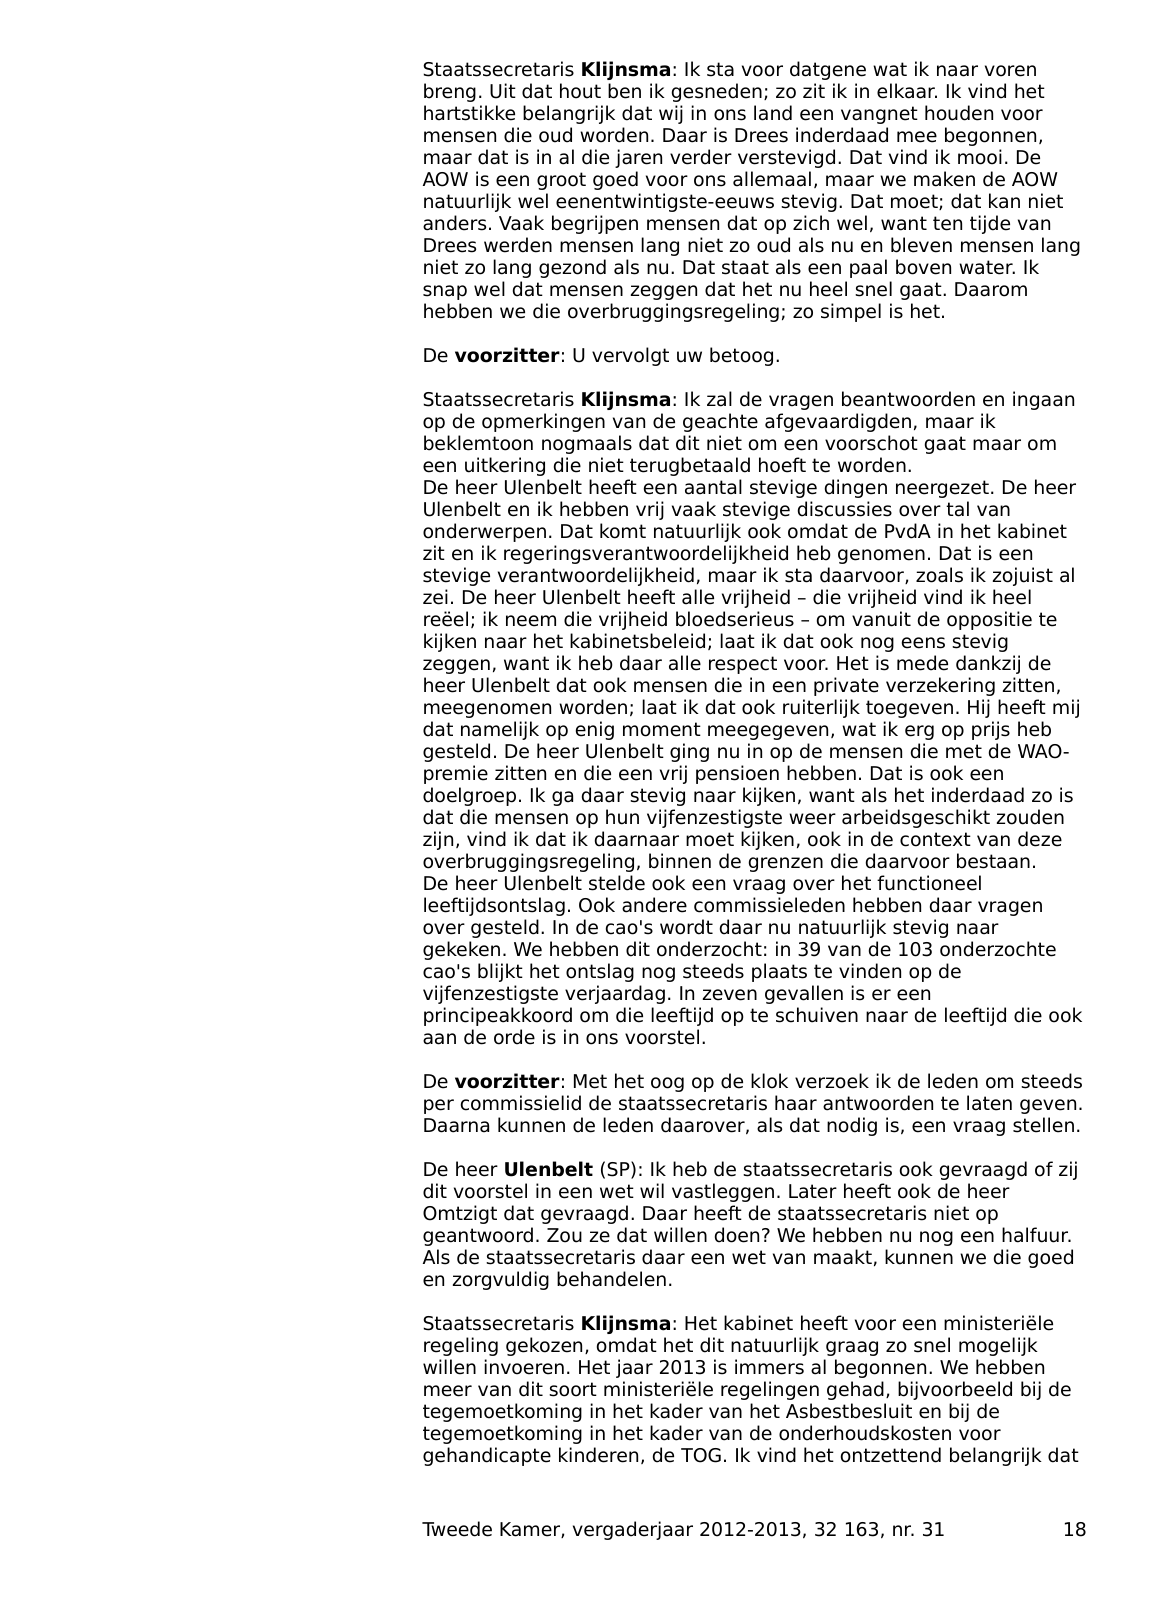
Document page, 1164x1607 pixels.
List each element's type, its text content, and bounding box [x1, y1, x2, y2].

text Staatssecretaris Klijnsma: Ik sta voor datgene wat ik naar voren breng. Uit dat hout ben ik gesneden; zo zit ik in elkaar. Ik vind het hartstikke belangrijk dat wij in ons land een vangnet houden voor mensen die oud worden. Daar is Drees inderdaad mee begonnen, maar dat is in al die jaren verder verstevigd. Dat vind ik mooi. De AOW is een groot goed voor ons allemaal, maar we maken de AOW natuurlijk wel eenentwintigste-eeuws stevig. Dat moet; dat kan niet anders. Vaak begrijpen mensen dat op zich wel, want ten tijde van Drees werden mensen lang niet zo oud als nu en bleven mensen lang niet zo lang gezond als nu. Dat staat als een paal boven water. Ik snap wel dat mensen zeggen dat het nu heel snel gaat. Daarom hebben we die overbruggingsregeling; zo simpel is het. [422, 59, 1087, 323]
text De heer Ulenbelt stelde ook een vraag over het functioneel leeftijdsontslag. Ook andere commissieleden hebben daar vragen over gesteld. In de cao's wordt daar nu natuurlijk stevig naar gekeken. We hebben dit onderzocht: in 39 van de 103 onderzochte cao's blijkt het ontslag nog steeds plaats te vinden op de vijfenzestigste verjaardag. In zeven gevallen is er een principeakkoord om die leeftijd op te schuiven naar de leeftijd die ook aan de orde is in ons voorstel. [422, 873, 1087, 1048]
text De heer Ulenbelt (SP): Ik heb de staatssecretaris ook gevraagd of zij dit voorstel in een wet wil vastleggen. Later heeft ook de heer Omtzigt dat gevraagd. Daar heeft de staatssecretaris niet op geantwoord. Zou ze dat willen doen? We hebben nu nog een halfuur. Als de staatssecretaris daar een wet van maakt, kunnen we die goed en zorgvuldig behandelen. [422, 1159, 1087, 1291]
text De heer Ulenbelt heeft een aantal stevige dingen neergezet. De heer Ulenbelt en ik hebben vrij vaak stevige discussies over tal van onderwerpen. Dat komt natuurlijk ook omdat de PvdA in het kabinet zit en ik regeringsverantwoordelijkheid heb genomen. Dat is een stevige verantwoordelijkheid, maar ik sta daarvoor, zoals ik zojuist al zei. De heer Ulenbelt heeft alle vrijheid – die vrijheid vind ik heel reëel; ik neem die vrijheid bloedserieus – om vanuit de oppositie te kijken naar het kabinetsbeleid; laat ik dat ook nog eens stevig zeggen, want ik heb daar alle respect voor. Het is mede dankzij de heer Ulenbelt dat ook mensen die in een private verzekering zitten, meegenomen worden; laat ik dat ook ruiterlijk toegeven. Hij heeft mij dat namelijk op enig moment meegegeven, wat ik erg op prijs heb gesteld. De heer Ulenbelt ging nu in op de mensen die met de WAO-premie zitten en die een vrij pensioen hebben. Dat is ook een doelgroep. Ik ga daar stevig naar kijken, want als het inderdaad zo is dat die mensen op hun vijfenzestigste weer arbeidsgeschikt zouden zijn, vind ik dat ik daarnaar moet kijken, ook in de context van deze overbruggingsregeling, binnen de grenzen die daarvoor bestaan. [422, 477, 1087, 873]
text De voorzitter: U vervolgt uw betoog. [422, 345, 1087, 367]
text Staatssecretaris Klijnsma: Ik zal de vragen beantwoorden en ingaan op de opmerkingen van de geachte afgevaardigden, maar ik beklemtoon nogmaals dat dit niet om een voorschot gaat maar om een uitkering die niet terugbetaald hoeft te worden. [422, 389, 1087, 477]
text De voorzitter: Met het oog op de klok verzoek ik de leden om steeds per commissielid de staatssecretaris haar antwoorden te laten geven. Daarna kunnen de leden daarover, als dat nodig is, een vraag stellen. [422, 1071, 1087, 1137]
text Staatssecretaris Klijnsma: Het kabinet heeft voor een ministeriële regeling gekozen, omdat het dit natuurlijk graag zo snel mogelijk willen invoeren. Het jaar 2013 is immers al begonnen. We hebben meer van dit soort ministeriële regelingen gehad, bijvoorbeeld bij de tegemoetkoming in het kader van het Asbestbesluit en bij de tegemoetkoming in het kader van de onderhoudskosten voor gehandicapte kinderen, de TOG. Ik vind het ontzettend belangrijk dat [422, 1313, 1087, 1467]
